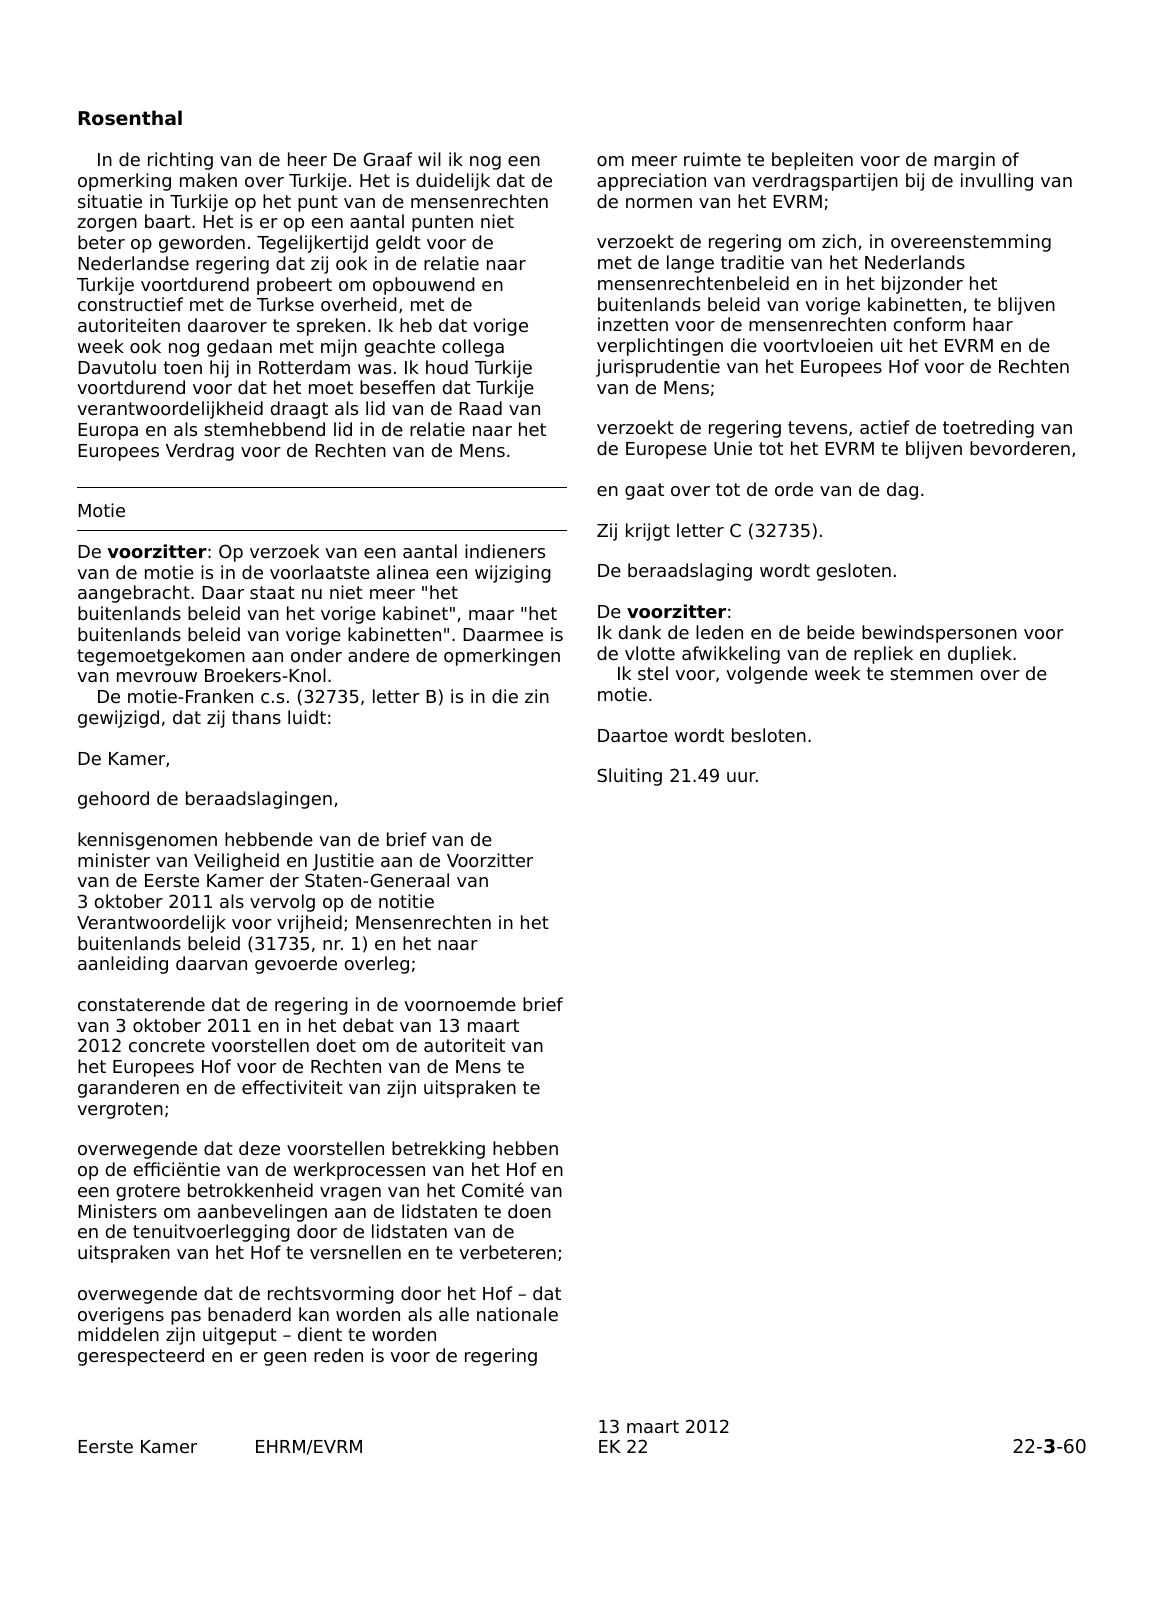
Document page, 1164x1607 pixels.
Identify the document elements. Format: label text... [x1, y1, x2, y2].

text overwegende dat deze voorstellen betrekking hebben op de efficiëntie van de werkprocessen van het Hof en een grotere betrokkenheid vragen van het Comité van Ministers om aanbevelingen aan de lidstaten te doen en de tenuitvoerlegging door de lidstaten van de uitspraken van het Hof te versnellen en te verbeteren; [77, 1139, 567, 1264]
text Motie [77, 501, 567, 522]
text verzoekt de regering om zich, in overeenstemming met de lange traditie van het Nederlands mensenrechtenbeleid en in het bijzonder het buitenlands beleid van vorige kabinetten, te blijven inzetten voor de mensenrechten conform haar verplichtingen die voortvloeien uit het EVRM en de jurisprudentie van het Europees Hof voor de Rechten van de Mens; [596, 232, 1087, 398]
text om meer ruimte te bepleiten voor de margin of appreciation van verdragspartijen bij de invulling van de normen van het EVRM; [596, 150, 1087, 212]
text Zij krijgt letter C (32735). [596, 520, 1087, 541]
text kennisgenomen hebbende van de brief van de minister van Veiligheid en Justitie aan de Voorzitter van de Eerste Kamer der Staten-Generaal van 3 oktober 2011 als vervolg op de notitie Verantwoordelijk voor vrijheid; Mensenrechten in het buitenlands beleid (31735, nr. 1) en het naar aanleiding daarvan gevoerde overleg; [77, 830, 567, 975]
text Ik stel voor, volgende week te stemmen over de motie. [596, 664, 1087, 706]
text en gaat over tot de orde van de dag. [596, 480, 1087, 500]
text Sluiting 21.49 uur. [596, 766, 1087, 787]
text gehoord de beraadslagingen, [77, 789, 567, 810]
text De beraadslaging wordt gesloten. [596, 561, 1087, 582]
text constaterende dat de regering in de voornoemde brief van 3 oktober 2011 en in het debat van 13 maart 2012 concrete voorstellen doet om de autoriteit van het Europees Hof voor de Rechten van de Mens te garanderen en de effectiviteit van zijn uitspraken te vergroten; [77, 995, 567, 1119]
text De motie-Franken c.s. (32735, letter B) is in die zin gewijzigd, dat zij thans luidt: [77, 687, 567, 728]
text De voorzitter: Op verzoek van een aantal indieners van de motie is in de voorlaatste alinea een wijziging aangebracht. Daar staat nu niet meer "het buitenlands beleid van het vorige kabinet", maar "het buitenlands beleid van vorige kabinetten". Daarmee is tegemoetgekomen aan onder andere de opmerkingen van mevrouw Broekers-Knol. [77, 542, 567, 687]
text verzoekt de regering tevens, actief de toetreding van de Europese Unie tot het EVRM te blijven bevorderen, [596, 418, 1087, 460]
text Ik dank de leden en de beide bewindspersonen voor de vlotte afwikkeling van de repliek en dupliek. [596, 623, 1087, 664]
text overwegende dat de rechtsvorming door het Hof – dat overigens pas benaderd kan worden als alle nationale middelen zijn uitgeput – dient te worden gerespecteerd en er geen reden is voor de regering [77, 1284, 567, 1367]
text De Kamer, [77, 748, 567, 769]
text In de richting van de heer De Graaf wil ik nog een opmerking maken over Turkije. Het is duidelijk dat de situatie in Turkije op het punt van de mensenrechten zorgen baart. Het is er op een aantal punten niet beter op geworden. Tegelijkertijd geldt voor de Nederlandse regering dat zij ook in de relatie naar Turkije voortdurend probeert om opbouwend en constructief met de Turkse overheid, met de autoriteiten daarover te spreken. Ik heb dat vorige week ook nog gedaan met mijn geachte collega Davutolu toen hij in Rotterdam was. Ik houd Turkije voortdurend voor dat het moet beseffen dat Turkije verantwoordelijkheid draagt als lid van de Raad van Europa en als stemhebbend lid in de relatie naar het Europees Verdrag voor de Rechten van de Mens. [77, 150, 567, 461]
text Daartoe wordt besloten. [596, 726, 1087, 746]
text De voorzitter: [596, 602, 1087, 623]
